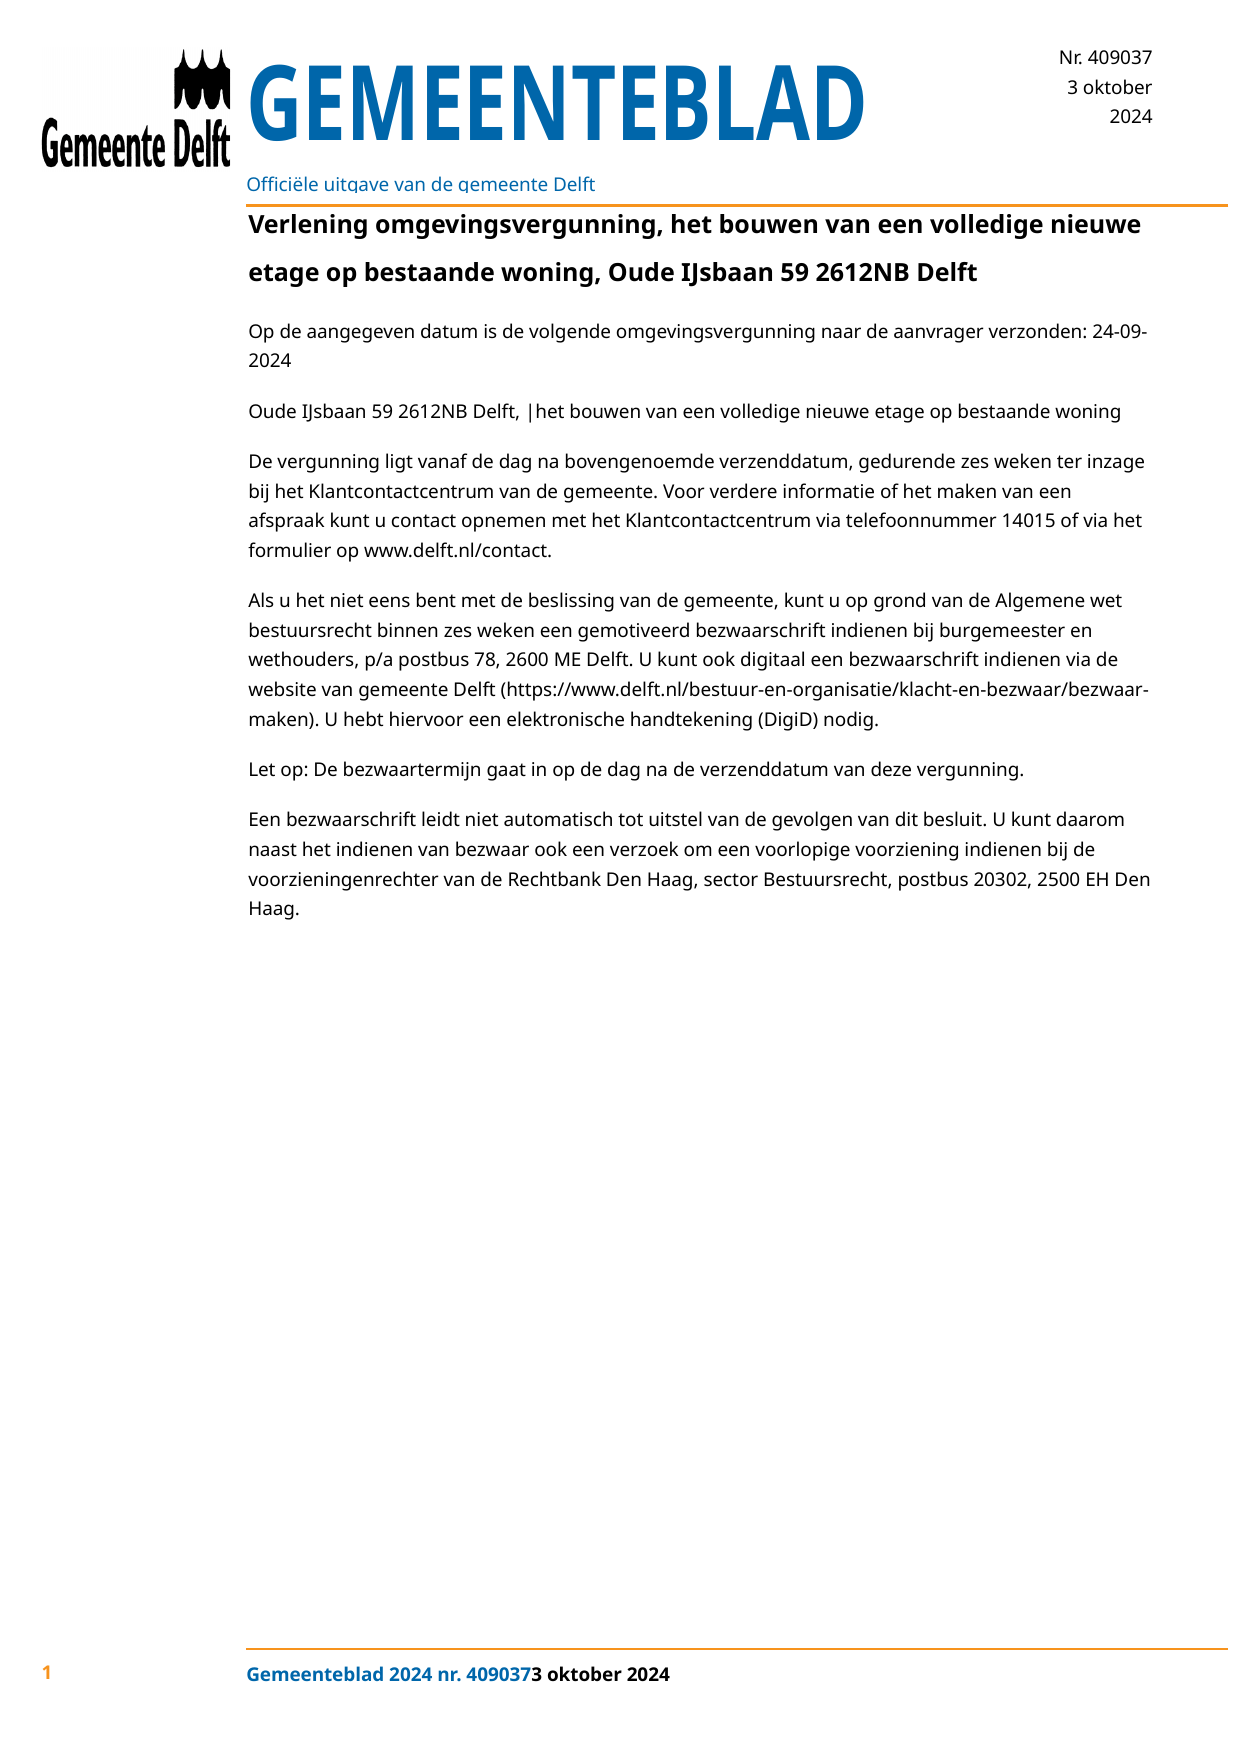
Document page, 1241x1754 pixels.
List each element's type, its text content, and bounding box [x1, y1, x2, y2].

text Let op: De bezwaartermijn gaat in op de dag na de verzenddatum van deze vergunning. [248, 756, 1152, 782]
text Als u het niet eens bent met de beslissing van de gemeente, kunt u op grond van de Algemene wet bestuursrecht binnen zes weken een gemotiveerd bezwaarschrift indienen bij burgemeester en wethouders, p/a postbus 78, 2600 ME Delft. U kunt ook digitaal een bezwaarschrift indienen via de website van gemeente Delft (https://www.delft.nl/bestuur-en-organisatie/klacht-en-bezwaar/bezwaar-maken). U hebt hiervoor een elektronische handtekening (DigiD) nodig. [248, 587, 1152, 732]
text Oude IJsbaan 59 2612NB Delft, |het bouwen van een volledige nieuwe etage op bestaande woning [248, 398, 1152, 424]
picture [41, 47, 231, 172]
text Op de aangegeven datum is de volgende omgevingsvergunning naar de aanvrager verzonden: 24-09-2024 [248, 318, 1152, 373]
text Verlening omgevingsvergunning, het bouwen van een volledige nieuwe etage op bestaande woning, Oude IJsbaan 59 2612NB Delft [248, 207, 1152, 288]
text Een bezwaarschrift leidt niet automatisch tot uitstel van de gevolgen van dit besluit. U kunt daarom naast het indienen van bezwaar ook een verzoek om een voorlopige voorziening indienen bij de voorzieningenrechter van de Rechtbank Den Haag, sector Bestuursrecht, postbus 20302, 2500 EH Den Haag. [248, 807, 1152, 921]
text De vergunning ligt vanaf de dag na bovengenoemde verzenddatum, gedurende zes weken ter inzage bij het Klantcontactcentrum van de gemeente. Voor verdere informatie of het maken van een afspraak kunt u contact opnemen met het Klantcontactcentrum via telefoonnummer 14015 of via het formulier op www.delft.nl/contact. [248, 448, 1152, 563]
